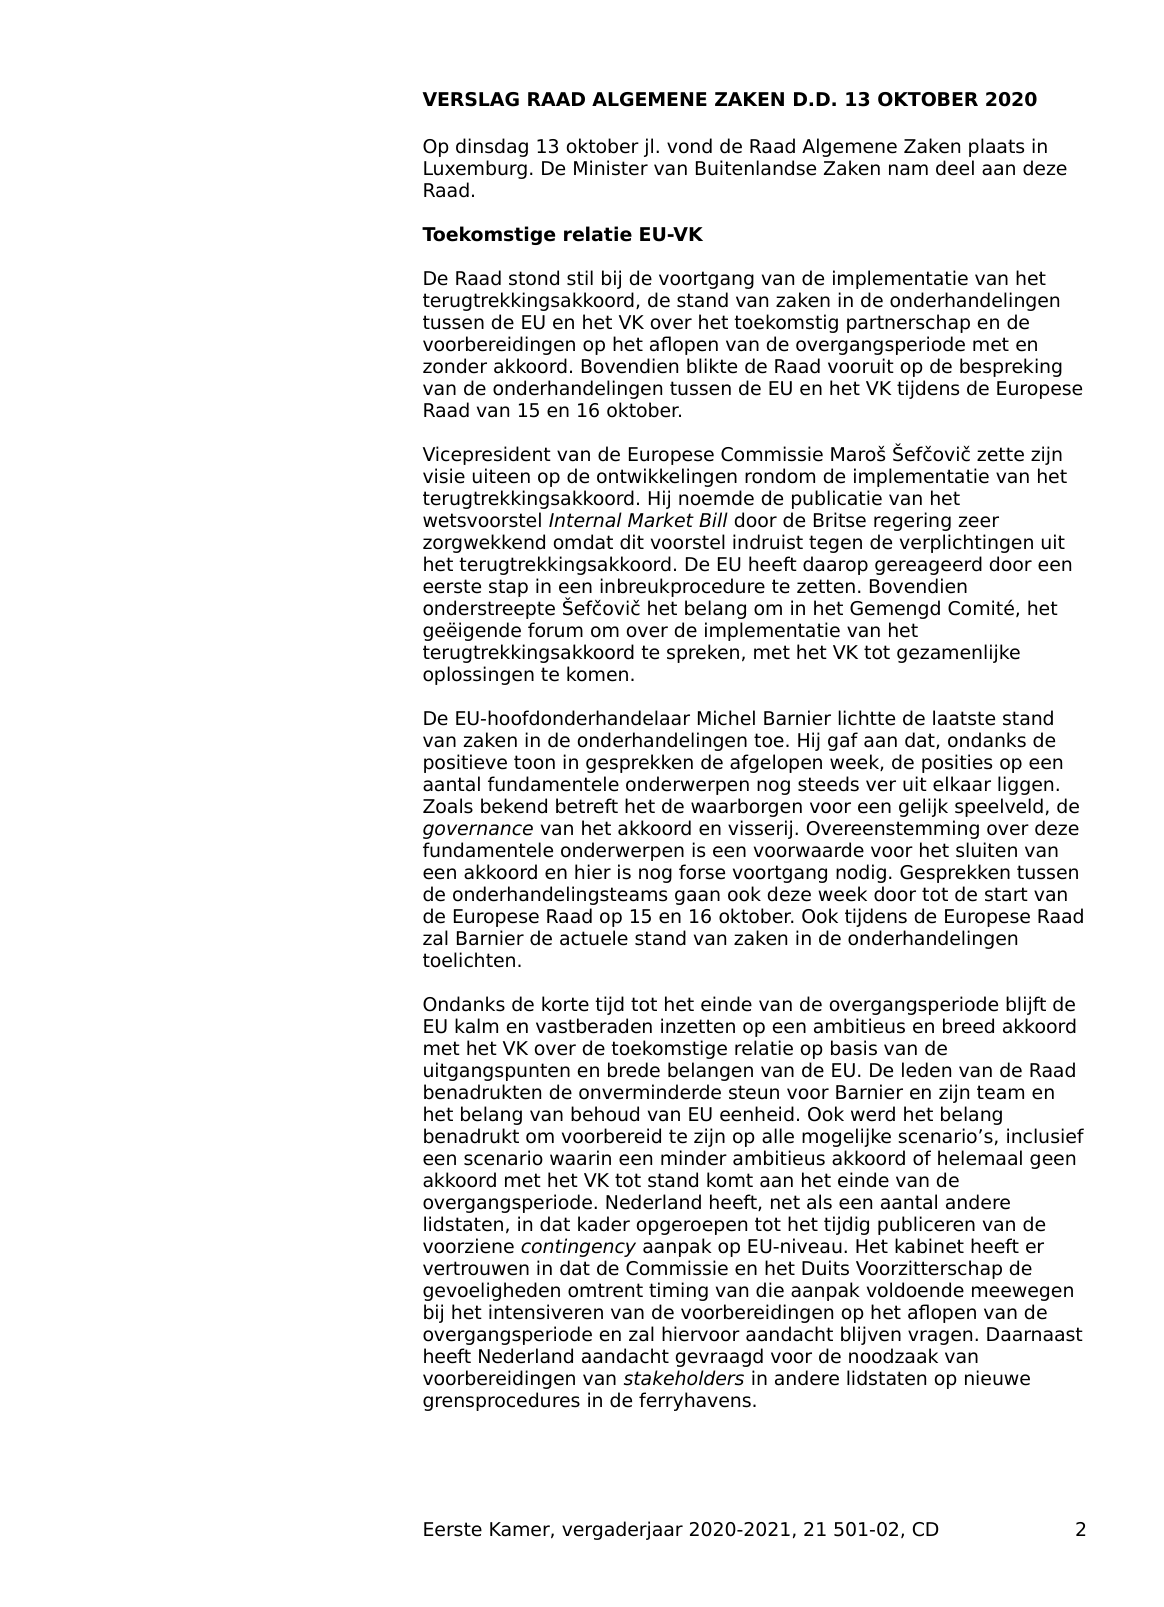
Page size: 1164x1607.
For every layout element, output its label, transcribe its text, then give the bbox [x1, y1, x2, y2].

subtitle Toekomstige relatie EU-VK [422, 224, 1087, 246]
subtitle VERSLAG RAAD ALGEMENE ZAKEN D.D. 13 OKTOBER 2020 [422, 89, 1087, 111]
text Op dinsdag 13 oktober jl. vond de Raad Algemene Zaken plaats in Luxemburg. De Minister van Buitenlandse Zaken nam deel aan deze Raad. [422, 136, 1087, 202]
text Vicepresident van de Europese Commissie Maroš Šefčovič zette zijn visie uiteen op de ontwikkelingen rondom de implementatie van het terugtrekkingsakkoord. Hij noemde de publicatie van het wetsvoorstel Internal Market Bill door de Britse regering zeer zorgwekkend omdat dit voorstel indruist tegen de verplichtingen uit het terugtrekkingsakkoord. De EU heeft daarop gereageerd door een eerste stap in een inbreukprocedure te zetten. Bovendien onderstreepte Šefčovič het belang om in het Gemengd Comité, het geëigende forum om over de implementatie van het terugtrekkingsakkoord te spreken, met het VK tot gezamenlijke oplossingen te komen. [422, 444, 1087, 686]
text De EU-hoofdonderhandelaar Michel Barnier lichtte de laatste stand van zaken in de onderhandelingen toe. Hij gaf aan dat, ondanks de positieve toon in gesprekken de afgelopen week, de posities op een aantal fundamentele onderwerpen nog steeds ver uit elkaar liggen. Zoals bekend betreft het de waarborgen voor een gelijk speelveld, de governance van het akkoord en visserij. Overeenstemming over deze fundamentele onderwerpen is een voorwaarde voor het sluiten van een akkoord en hier is nog forse voortgang nodig. Gesprekken tussen de onderhandelingsteams gaan ook deze week door tot de start van de Europese Raad op 15 en 16 oktober. Ook tijdens de Europese Raad zal Barnier de actuele stand van zaken in de onderhandelingen toelichten. [422, 708, 1087, 972]
text De Raad stond stil bij de voortgang van de implementatie van het terugtrekkingsakkoord, de stand van zaken in de onderhandelingen tussen de EU en het VK over het toekomstig partnerschap en de voorbereidingen op het aflopen van de overgangsperiode met en zonder akkoord. Bovendien blikte de Raad vooruit op de bespreking van de onderhandelingen tussen de EU en het VK tijdens de Europese Raad van 15 en 16 oktober. [422, 268, 1087, 422]
text Ondanks de korte tijd tot het einde van de overgangsperiode blijft de EU kalm en vastberaden inzetten op een ambitieus en breed akkoord met het VK over de toekomstige relatie op basis van de uitgangspunten en brede belangen van de EU. De leden van de Raad benadrukten de onverminderde steun voor Barnier en zijn team en het belang van behoud van EU eenheid. Ook werd het belang benadrukt om voorbereid te zijn op alle mogelijke scenario’s, inclusief een scenario waarin een minder ambitieus akkoord of helemaal geen akkoord met het VK tot stand komt aan het einde van de overgangsperiode. Nederland heeft, net als een aantal andere lidstaten, in dat kader opgeroepen tot het tijdig publiceren van de voorziene contingency aanpak op EU-niveau. Het kabinet heeft er vertrouwen in dat de Commissie en het Duits Voorzitterschap de gevoeligheden omtrent timing van die aanpak voldoende meewegen bij het intensiveren van de voorbereidingen op het aflopen van de overgangsperiode en zal hiervoor aandacht blijven vragen. Daarnaast heeft Nederland aandacht gevraagd voor de noodzaak van voorbereidingen van stakeholders in andere lidstaten op nieuwe grensprocedures in de ferryhavens. [422, 994, 1087, 1412]
